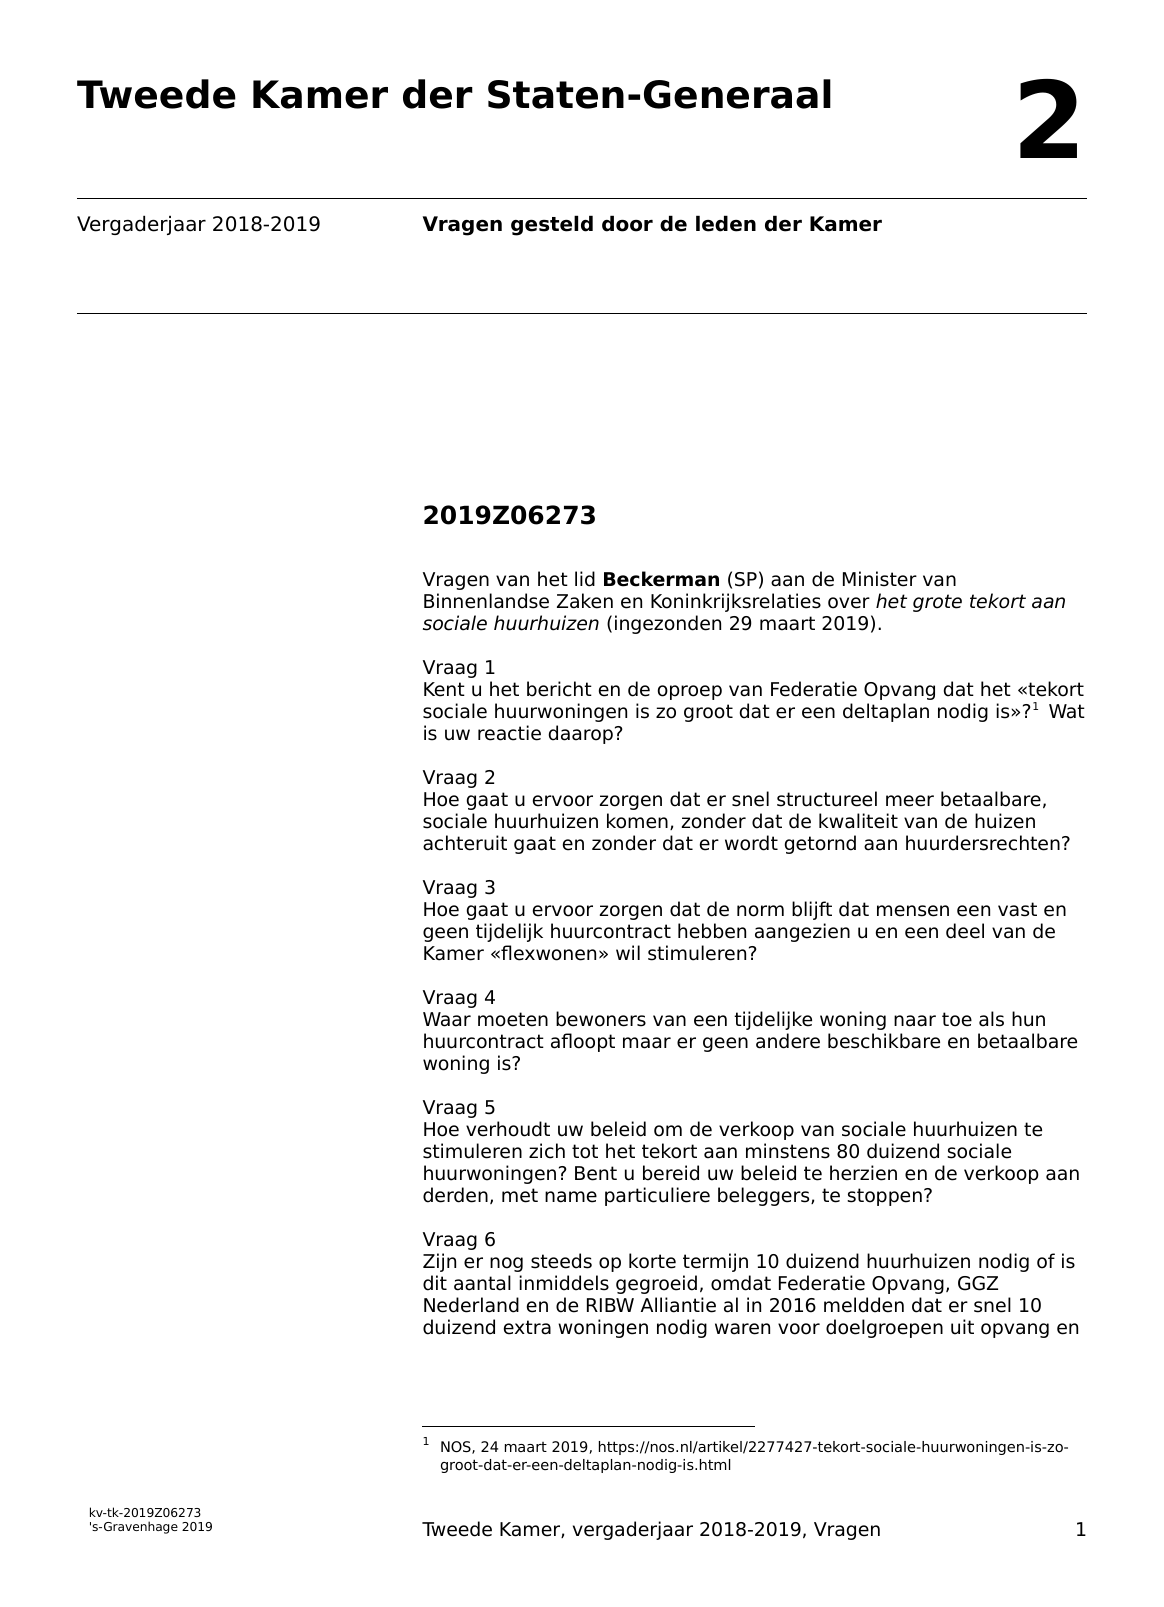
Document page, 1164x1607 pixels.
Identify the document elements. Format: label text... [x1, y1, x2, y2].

text Vraag 5 [422, 1097, 1087, 1119]
text Hoe verhoudt uw beleid om de verkoop van sociale huurhuizen te stimuleren zich tot het tekort aan minstens 80 duizend sociale huurwoningen? Bent u bereid uw beleid te herzien en de verkoop aan derden, met name particuliere beleggers, te stoppen? [422, 1119, 1087, 1207]
text Vraag 2 [422, 767, 1087, 789]
text Hoe gaat u ervoor zorgen dat er snel structureel meer betaalbare, sociale huurhuizen komen, zonder dat de kwaliteit van de huizen achteruit gaat en zonder dat er wordt getornd aan huurdersrechten? [422, 789, 1087, 855]
text Waar moeten bewoners van een tijdelijke woning naar toe als hun huurcontract afloopt maar er geen andere beschikbare en betaalbare woning is? [422, 1009, 1087, 1075]
text Vraag 1 [422, 657, 1087, 679]
table_header 2 [886, 59, 1087, 198]
text Vraag 4 [422, 987, 1087, 1009]
text 2019Z06273 [422, 501, 1087, 531]
text Vraag 6 [422, 1229, 1087, 1251]
table_cell Vragen gesteld door de leden der Kamer [422, 199, 1087, 313]
text 's-Gravenhage 2019 [88, 1520, 323, 1534]
text Vragen van het lid Beckerman (SP) aan de Minister van Binnenlandse Zaken en Koninkrijksrelaties over het grote tekort aan sociale huurhuizen (ingezonden 29 maart 2019). [422, 569, 1087, 635]
text Vraag 3 [422, 877, 1087, 899]
text Kent u het bericht en de oproep van Federatie Opvang dat het «tekort sociale huurwoningen is zo groot dat er een deltaplan nodig is»? Wat is uw reactie daarop? [422, 679, 1087, 745]
text Zijn er nog steeds op korte termijn 10 duizend huurhuizen nodig of is dit aantal inmiddels gegroeid, omdat Federatie Opvang, GGZ Nederland en de RIBW Alliantie al in 2016 meldden dat er snel 10 duizend extra woningen nodig waren voor doelgroepen uit opvang en [422, 1251, 1087, 1339]
text NOS, 24 maart 2019, https://nos.nl/artikel/2277427-tekort-sociale-huurwoningen-is-zo-groot-dat-er-een-deltaplan-nodig-is.html [422, 1435, 1087, 1474]
text kv-tk-2019Z06273 [88, 1506, 323, 1520]
text Hoe gaat u ervoor zorgen dat de norm blijft dat mensen een vast en geen tijdelijk huurcontract hebben aangezien u en een deel van de Kamer «flexwonen» wil stimuleren? [422, 899, 1087, 965]
table_header Tweede Kamer der Staten-Generaal [77, 59, 886, 198]
table_cell Vergaderjaar 2018-2019 [77, 199, 422, 313]
